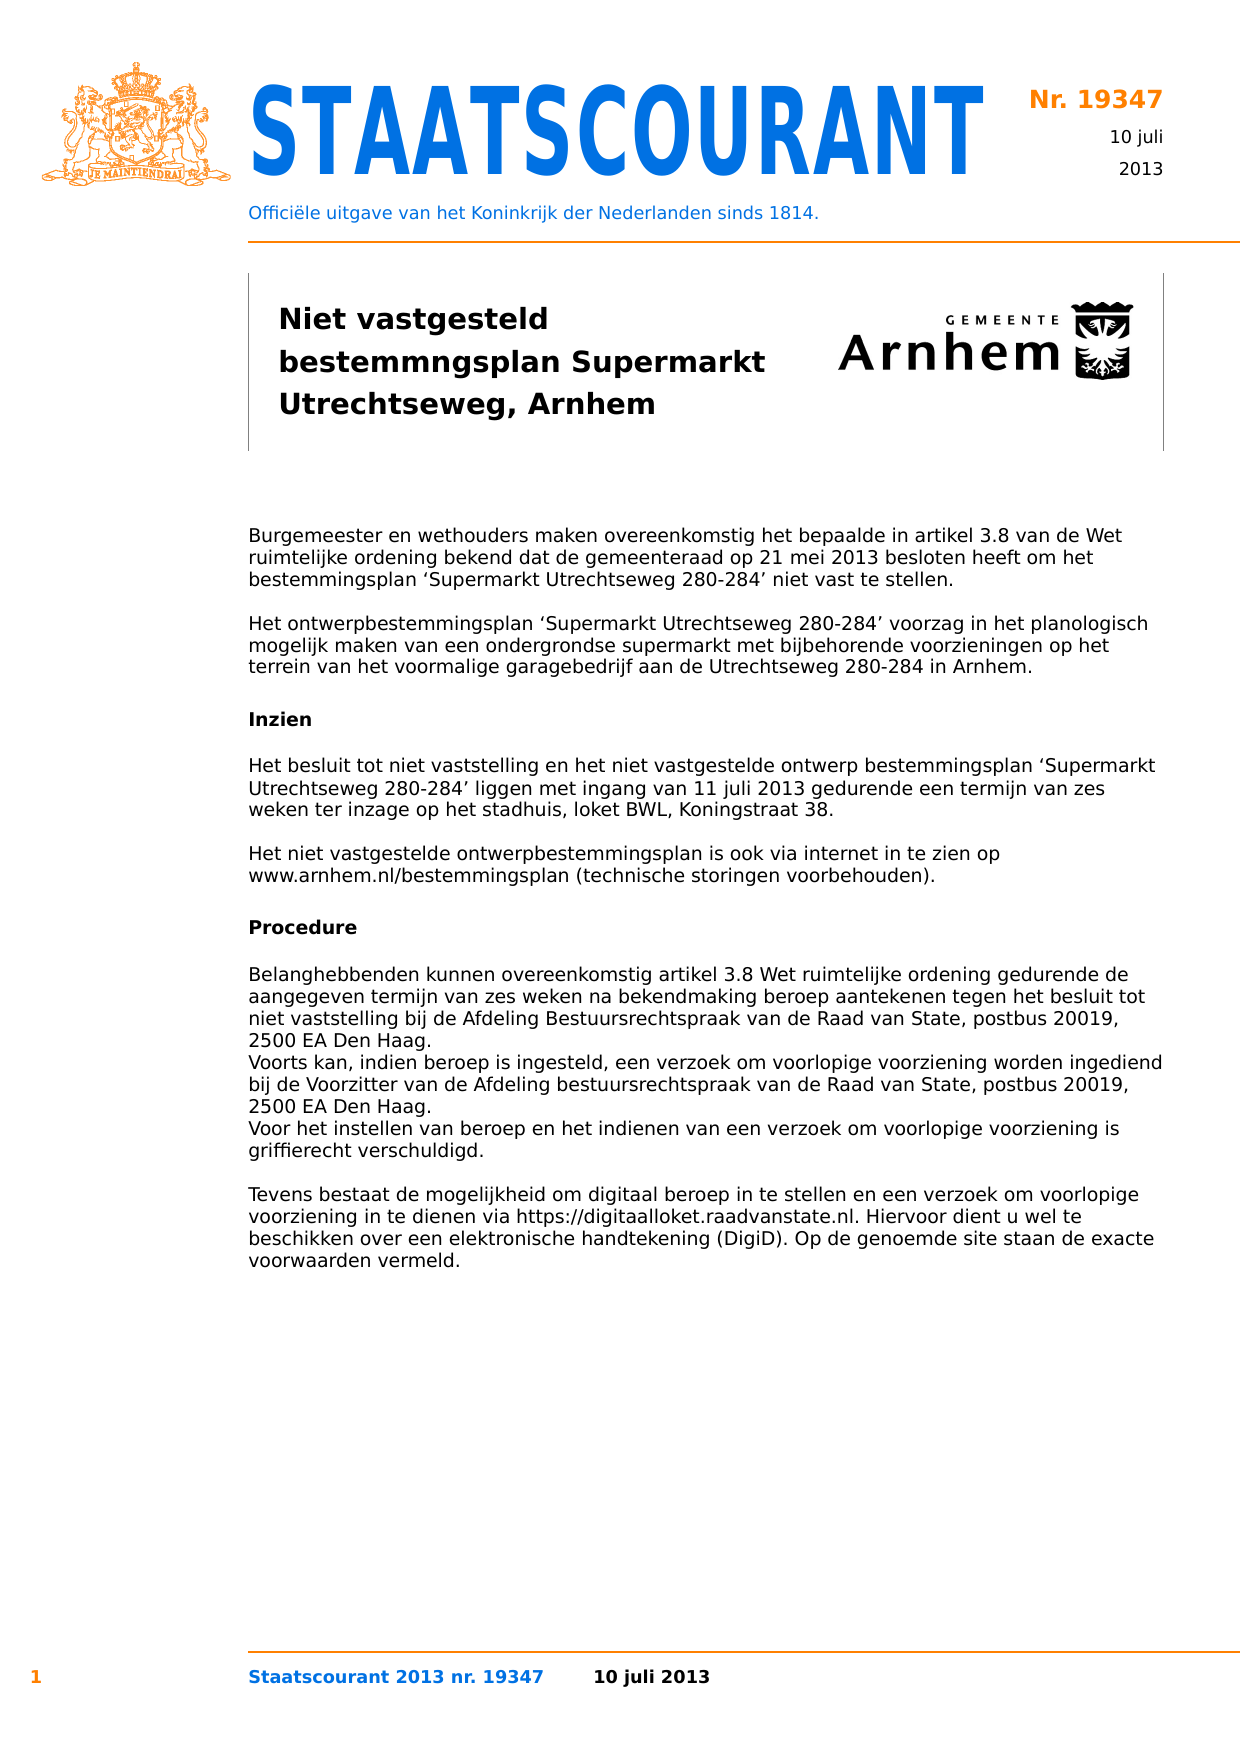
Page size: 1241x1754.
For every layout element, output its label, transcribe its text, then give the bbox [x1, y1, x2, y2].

subtitle Procedure [248, 917, 1163, 939]
table_cell 2013 [998, 153, 1240, 203]
text Het ontwerpbestemmingsplan ‘Supermarkt Utrechtseweg 280-284’ voorzag in het planologisch mogelijk maken van een ondergrondse supermarkt met bijbehorende voorzieningen op het terrein van het voormalige garagebedrijf aan de Utrechtseweg 280-284 in Arnhem. [248, 612, 1163, 678]
text Het niet vastgestelde ontwerpbestemmingsplan is ook via internet in te zien op www.arnhem.nl/bestemmingsplan (technische storingen voorbehouden). [248, 843, 1163, 887]
table_header STAATSCOURANT [248, 62, 998, 203]
table_header [25, 62, 248, 241]
picture [838, 302, 1134, 380]
table_cell Officiële uitgave van het Koninkrijk der Nederlanden sinds 1814. [248, 203, 1240, 241]
table_cell 10 juli [998, 121, 1240, 153]
text Het besluit tot niet vaststelling en het niet vastgestelde ontwerp bestemmingsplan ‘Supermarkt Utrechtseweg 280-284’ liggen met ingang van 11 juli 2013 gedurende een termijn van zes weken ter inzage op het stadhuis, loket BWL, Koningstraat 38. [248, 755, 1163, 821]
table_header Nr. 19347 [998, 62, 1240, 121]
text Voorts kan, indien beroep is ingesteld, een verzoek om voorlopige voorziening worden ingediend bij de Voorzitter van de Afdeling bestuursrechtspraak van de Raad van State, postbus 20019, 2500 EA Den Haag. [248, 1052, 1163, 1118]
text Belanghebbenden kunnen overeenkomstig artikel 3.8 Wet ruimtelijke ordening gedurende de aangegeven termijn van zes weken na bekendmaking beroep aantekenen tegen het besluit tot niet vaststelling bij de Afdeling Bestuursrechtspraak van de Raad van State, postbus 20019, 2500 EA Den Haag. [248, 964, 1163, 1052]
picture [41, 62, 231, 186]
text Burgemeester en wethouders maken overeenkomstig het bepaalde in artikel 3.8 van de Wet ruimtelijke ordening bekend dat de gemeenteraad op 21 mei 2013 besloten heeft om het bestemmingsplan ‘Supermarkt Utrechtseweg 280-284’ niet vast te stellen. [248, 525, 1163, 591]
text Voor het instellen van beroep en het indienen van een verzoek om voorlopige voorziening is griffierecht verschuldigd. [248, 1118, 1163, 1162]
subtitle Niet vastgesteld bestemmngsplan Supermarkt Utrechtseweg, Arnhem [249, 273, 1163, 451]
text Tevens bestaat de mogelijkheid om digitaal beroep in te stellen en een verzoek om voorlopige voorziening in te dienen via https://digitaalloket.raadvanstate.nl. Hiervoor dient u wel te beschikken over een elektronische handtekening (DigiD). Op de genoemde site staan de exacte voorwaarden vermeld. [248, 1184, 1163, 1272]
subtitle Inzien [248, 708, 1163, 730]
